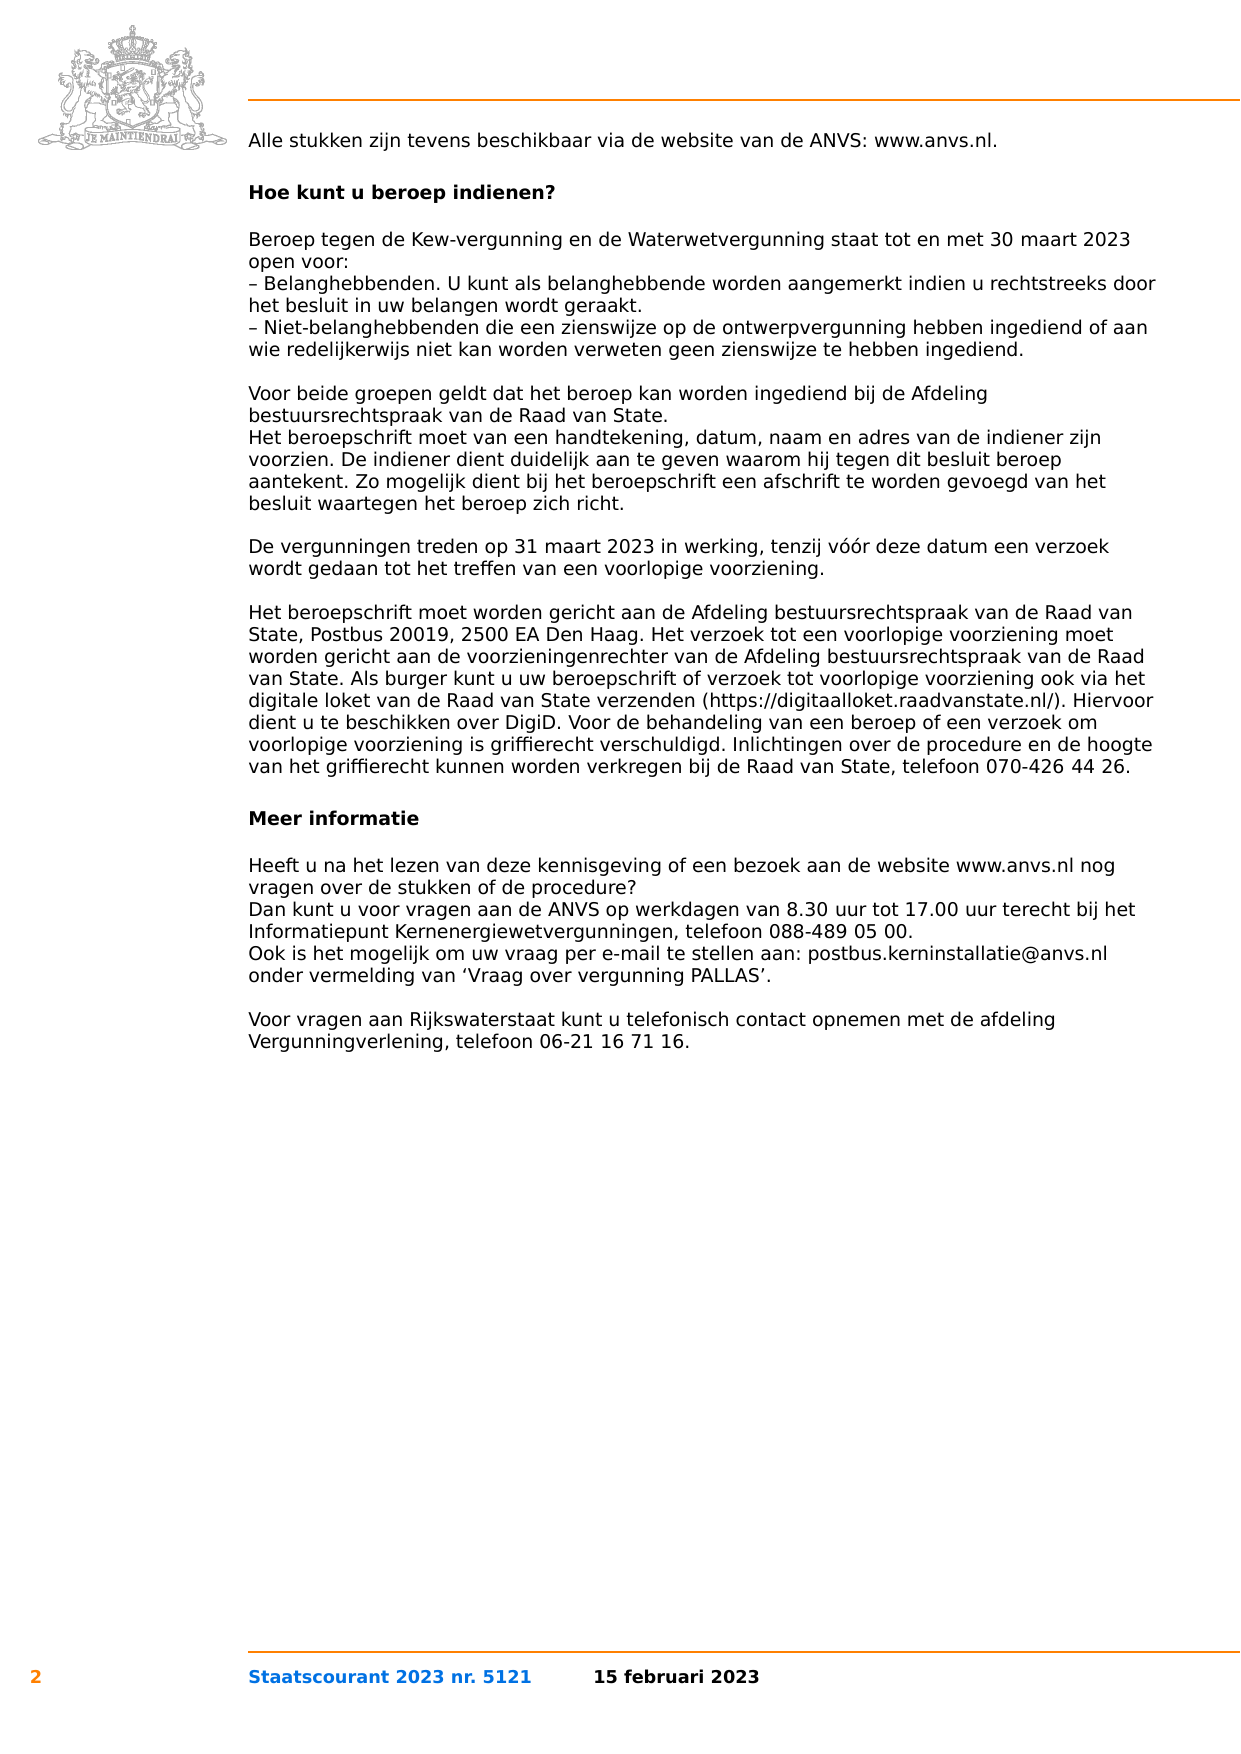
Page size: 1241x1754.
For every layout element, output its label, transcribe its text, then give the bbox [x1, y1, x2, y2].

subtitle Hoe kunt u beroep indienen? [248, 182, 1163, 204]
text Alle stukken zijn tevens beschikbaar via de website van de ANVS: www.anvs.nl. [248, 130, 1163, 152]
text Het beroepschrift moet van een handtekening, datum, naam en adres van de indiener zijn voorzien. De indiener dient duidelijk aan te geven waarom hij tegen dit besluit beroep aantekent. Zo mogelijk dient bij het beroepschrift een afschrift te worden gevoegd van het besluit waartegen het beroep zich richt. [248, 427, 1163, 514]
text Dan kunt u voor vragen aan de ANVS op werkdagen van 8.30 uur tot 17.00 uur terecht bij het Informatiepunt Kernenergiewet­vergunningen, telefoon 088-489 05 00. [248, 899, 1163, 943]
text Het beroepschrift moet worden gericht aan de Afdeling bestuursrechtspraak van de Raad van State, Postbus 20019, 2500 EA Den Haag. Het verzoek tot een voorlopige voorziening moet worden gericht aan de voorzieningenrechter van de Afdeling bestuursrechtspraak van de Raad van State. Als burger kunt u uw beroepschrift of verzoek tot voorlopige voorziening ook via het digitale loket van de Raad van State verzenden (https://digitaalloket.raadvanstate.nl/). Hiervoor dient u te beschikken over DigiD. Voor de behandeling van een beroep of een verzoek om voorlopige voorziening is griffierecht verschuldigd. Inlichtingen over de procedure en de hoogte van het griffierecht kunnen worden verkregen bij de Raad van State, telefoon 070-426 44 26. [248, 602, 1163, 778]
text De vergunningen treden op 31 maart 2023 in werking, tenzij vóór deze datum een verzoek wordt gedaan tot het treffen van een voorlopige voorziening. [248, 536, 1163, 580]
subtitle Meer informatie [248, 808, 1163, 830]
picture [38, 25, 227, 150]
text Voor beide groepen geldt dat het beroep kan worden ingediend bij de Afdeling bestuursrechtspraak van de Raad van State. [248, 383, 1163, 427]
text – Belanghebbenden. U kunt als belanghebbende worden aangemerkt indien u rechtstreeks door het besluit in uw belangen wordt geraakt. [248, 273, 1163, 317]
text Voor vragen aan Rijkswaterstaat kunt u telefonisch contact opnemen met de afdeling Vergunningverlening, telefoon 06-21 16 71 16. [248, 1009, 1163, 1053]
text Heeft u na het lezen van deze kennisgeving of een bezoek aan de website www.anvs.nl nog vragen over de stukken of de procedure? [248, 855, 1163, 899]
text – Niet-belanghebbenden die een zienswijze op de ontwerpvergunning hebben ingediend of aan wie redelijkerwijs niet kan worden verweten geen zienswijze te hebben ingediend. [248, 317, 1163, 361]
text Ook is het mogelijk om uw vraag per e-mail te stellen aan: postbus.kerninstallatie@anvs.nl onder vermelding van ‘Vraag over vergunning PALLAS’. [248, 943, 1163, 987]
text Beroep tegen de Kew-vergunning en de Waterwetvergunning staat tot en met 30 maart 2023 open voor: [248, 229, 1163, 273]
